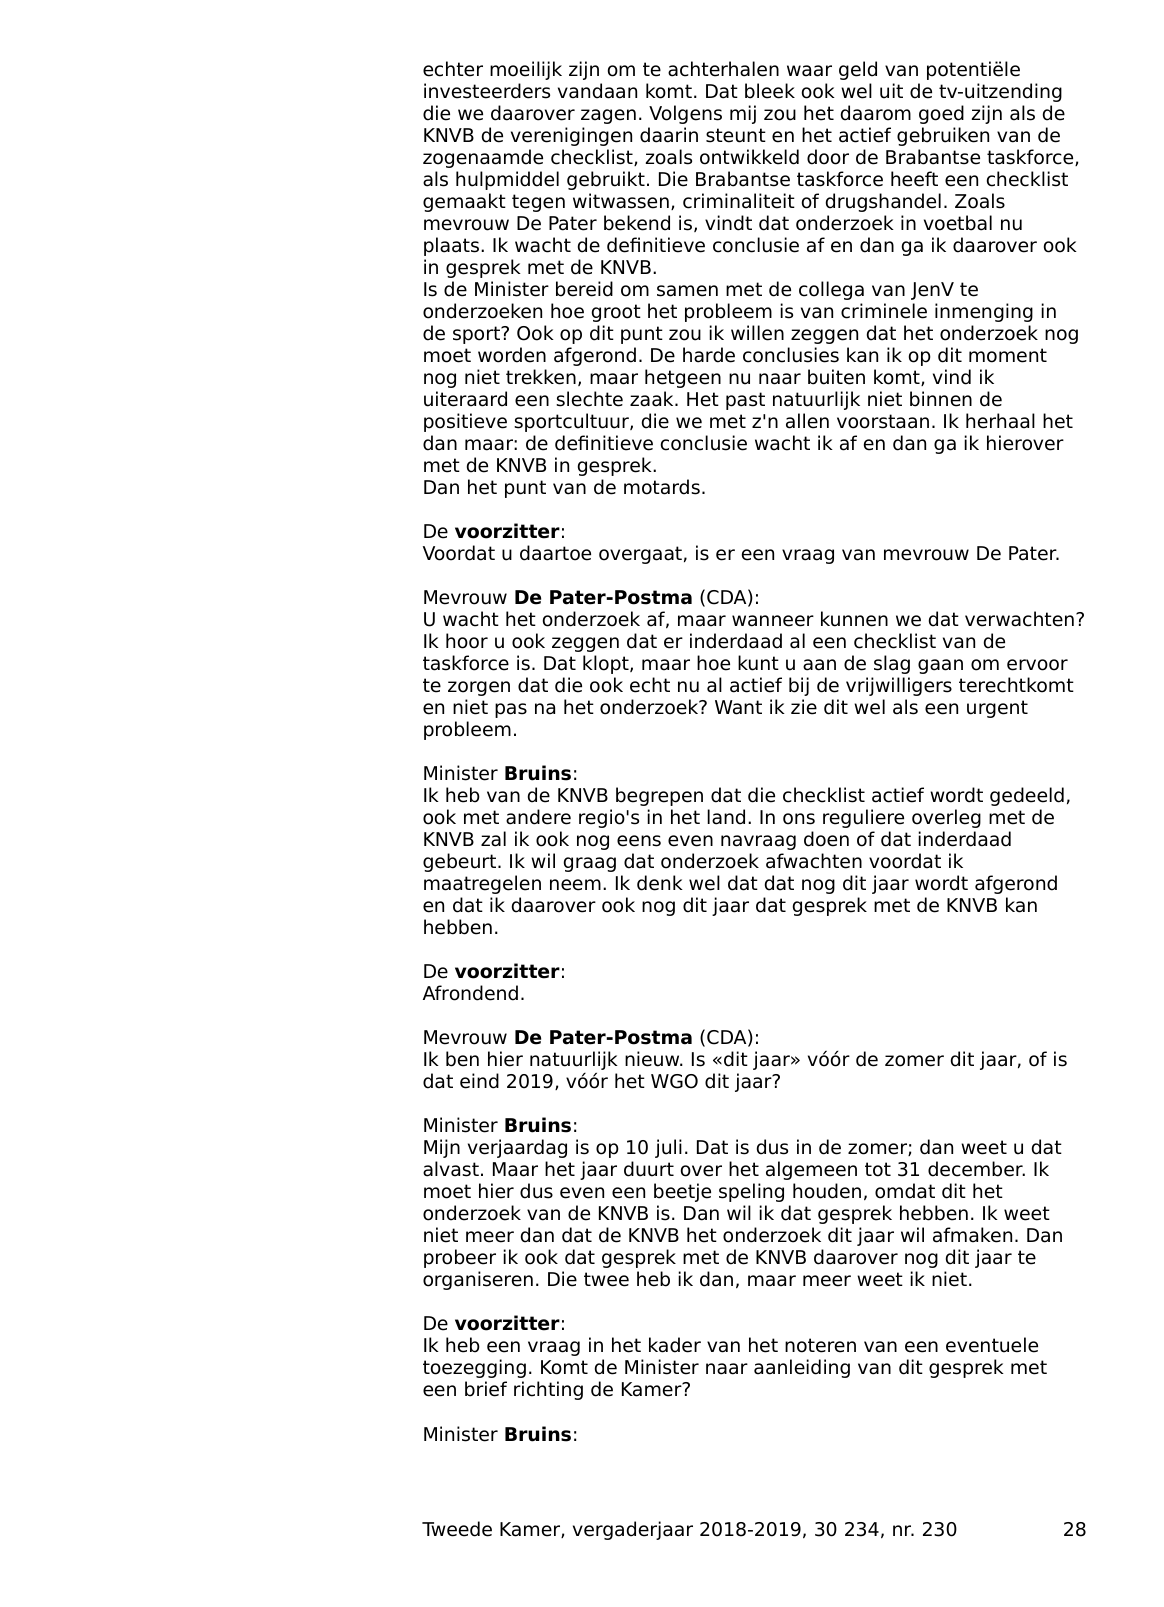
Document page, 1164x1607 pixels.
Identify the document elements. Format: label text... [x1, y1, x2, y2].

text Ik heb een vraag in het kader van het noteren van een eventuele toezegging. Komt de Minister naar aanleiding van dit gesprek met een brief richting de Kamer? [422, 1335, 1087, 1401]
text Voordat u daartoe overgaat, is er een vraag van mevrouw De Pater. [422, 543, 1087, 565]
text Minister Bruins: [422, 1423, 1087, 1445]
text De voorzitter: [422, 1313, 1087, 1335]
text Afrondend. [422, 983, 1087, 1005]
text Ik heb van de KNVB begrepen dat die checklist actief wordt gedeeld, ook met andere regio's in het land. In ons reguliere overleg met de KNVB zal ik ook nog eens even navraag doen of dat inderdaad gebeurt. Ik wil graag dat onderzoek afwachten voordat ik maatregelen neem. Ik denk wel dat dat nog dit jaar wordt afgerond en dat ik daarover ook nog dit jaar dat gesprek met de KNVB kan hebben. [422, 785, 1087, 939]
text Mevrouw De Pater-Postma (CDA): [422, 587, 1087, 609]
text Mevrouw De Pater-Postma (CDA): [422, 1027, 1087, 1049]
text Ik ben hier natuurlijk nieuw. Is «dit jaar» vóór de zomer dit jaar, of is dat eind 2019, vóór het WGO dit jaar? [422, 1049, 1087, 1093]
text Minister Bruins: [422, 763, 1087, 785]
text echter moeilijk zijn om te achterhalen waar geld van potentiële investeerders vandaan komt. Dat bleek ook wel uit de tv-uitzending die we daarover zagen. Volgens mij zou het daarom goed zijn als de KNVB de verenigingen daarin steunt en het actief gebruiken van de zogenaamde checklist, zoals ontwikkeld door de Brabantse taskforce, als hulpmiddel gebruikt. Die Brabantse taskforce heeft een checklist gemaakt tegen witwassen, criminaliteit of drugshandel. Zoals mevrouw De Pater bekend is, vindt dat onderzoek in voetbal nu plaats. Ik wacht de definitieve conclusie af en dan ga ik daarover ook in gesprek met de KNVB. [422, 59, 1087, 279]
text De voorzitter: [422, 521, 1087, 543]
text Is de Minister bereid om samen met de collega van JenV te onderzoeken hoe groot het probleem is van criminele inmenging in de sport? Ook op dit punt zou ik willen zeggen dat het onderzoek nog moet worden afgerond. De harde conclusies kan ik op dit moment nog niet trekken, maar hetgeen nu naar buiten komt, vind ik uiteraard een slechte zaak. Het past natuurlijk niet binnen de positieve sportcultuur, die we met z'n allen voorstaan. Ik herhaal het dan maar: de definitieve conclusie wacht ik af en dan ga ik hierover met de KNVB in gesprek. [422, 279, 1087, 477]
text Minister Bruins: [422, 1115, 1087, 1137]
text U wacht het onderzoek af, maar wanneer kunnen we dat verwachten? Ik hoor u ook zeggen dat er inderdaad al een checklist van de taskforce is. Dat klopt, maar hoe kunt u aan de slag gaan om ervoor te zorgen dat die ook echt nu al actief bij de vrijwilligers terechtkomt en niet pas na het onderzoek? Want ik zie dit wel als een urgent probleem. [422, 609, 1087, 741]
text Dan het punt van de motards. [422, 477, 1087, 499]
text Mijn verjaardag is op 10 juli. Dat is dus in de zomer; dan weet u dat alvast. Maar het jaar duurt over het algemeen tot 31 december. Ik moet hier dus even een beetje speling houden, omdat dit het onderzoek van de KNVB is. Dan wil ik dat gesprek hebben. Ik weet niet meer dan dat de KNVB het onderzoek dit jaar wil afmaken. Dan probeer ik ook dat gesprek met de KNVB daarover nog dit jaar te organiseren. Die twee heb ik dan, maar meer weet ik niet. [422, 1137, 1087, 1291]
text De voorzitter: [422, 961, 1087, 983]
